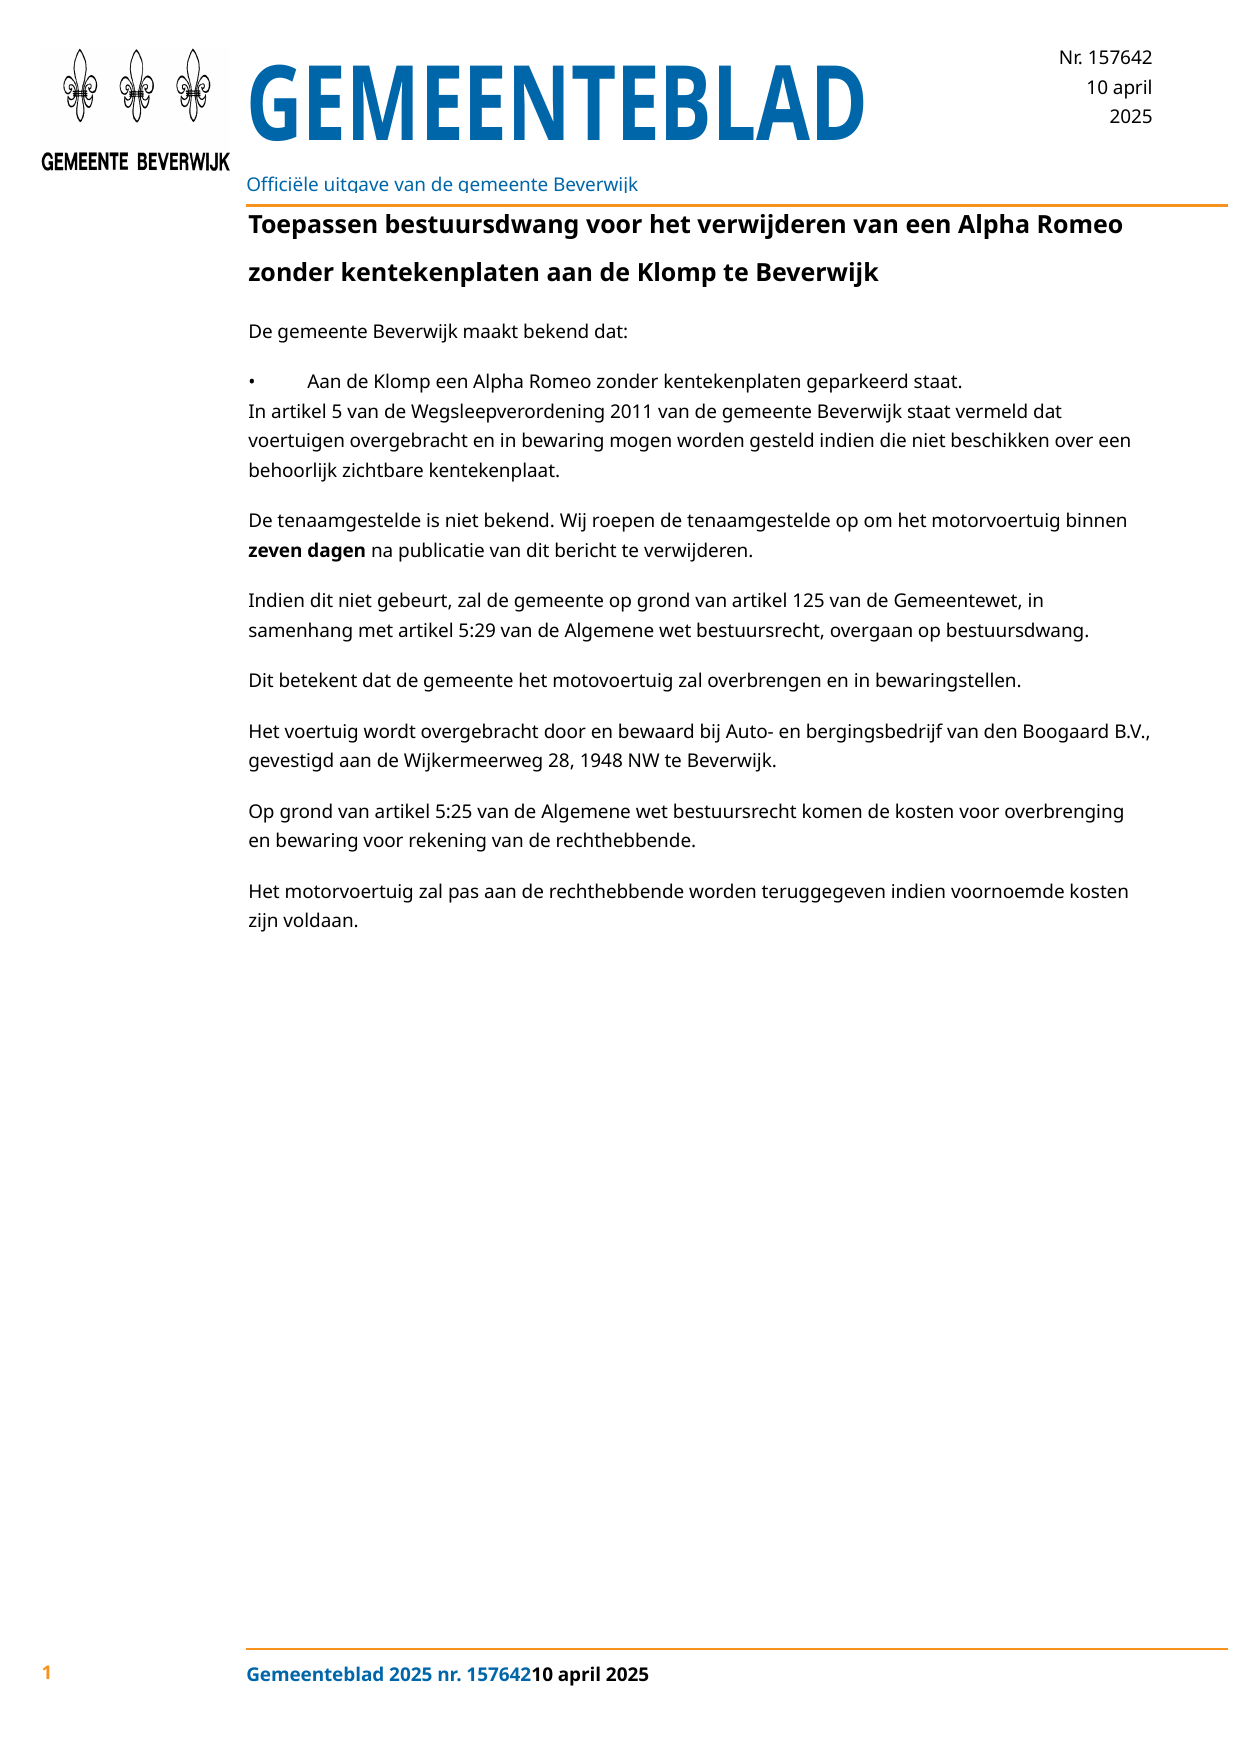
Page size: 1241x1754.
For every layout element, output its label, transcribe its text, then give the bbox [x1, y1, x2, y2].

list Aan de Klomp een Alpha Romeo zonder kentekenplaten geparkeerd staat. [248, 368, 1152, 394]
text De tenaamgestelde is niet bekend. Wij roepen de tenaamgestelde op om het motorvoertuig binnen zeven dagen na publicatie van dit bericht te verwijderen. [248, 507, 1152, 563]
text Dit betekent dat de gemeente het motovoertuig zal overbrengen en in bewaringstellen. [248, 667, 1152, 693]
text De gemeente Beverwijk maakt bekend dat: [248, 318, 1152, 344]
text Toepassen bestuursdwang voor het verwijderen van een Alpha Romeo zonder kentekenplaten aan de Klomp te Beverwijk [248, 207, 1152, 288]
text In artikel 5 van de Wegsleepverordening 2011 van de gemeente Beverwijk staat vermeld dat voertuigen overgebracht en in bewaring mogen worden gesteld indien die niet beschikken over een behoorlijk zichtbare kentekenplaat. [248, 398, 1152, 483]
picture [41, 47, 231, 172]
text Indien dit niet gebeurt, zal de gemeente op grond van artikel 125 van de Gemeentewet, in samenhang met artikel 5:29 van de Algemene wet bestuursrecht, overgaan op bestuursdwang. [248, 587, 1152, 643]
text Het voertuig wordt overgebracht door en bewaard bij Auto- en bergingsbedrijf van den Boogaard B.V., gevestigd aan de Wijkermeerweg 28, 1948 NW te Beverwijk. [248, 718, 1152, 773]
text Op grond van artikel 5:25 van de Algemene wet bestuursrecht komen de kosten voor overbrenging en bewaring voor rekening van de rechthebbende. [248, 798, 1152, 853]
text Het motorvoertuig zal pas aan de rechthebbende worden teruggegeven indien voornoemde kosten zijn voldaan. [248, 878, 1152, 933]
